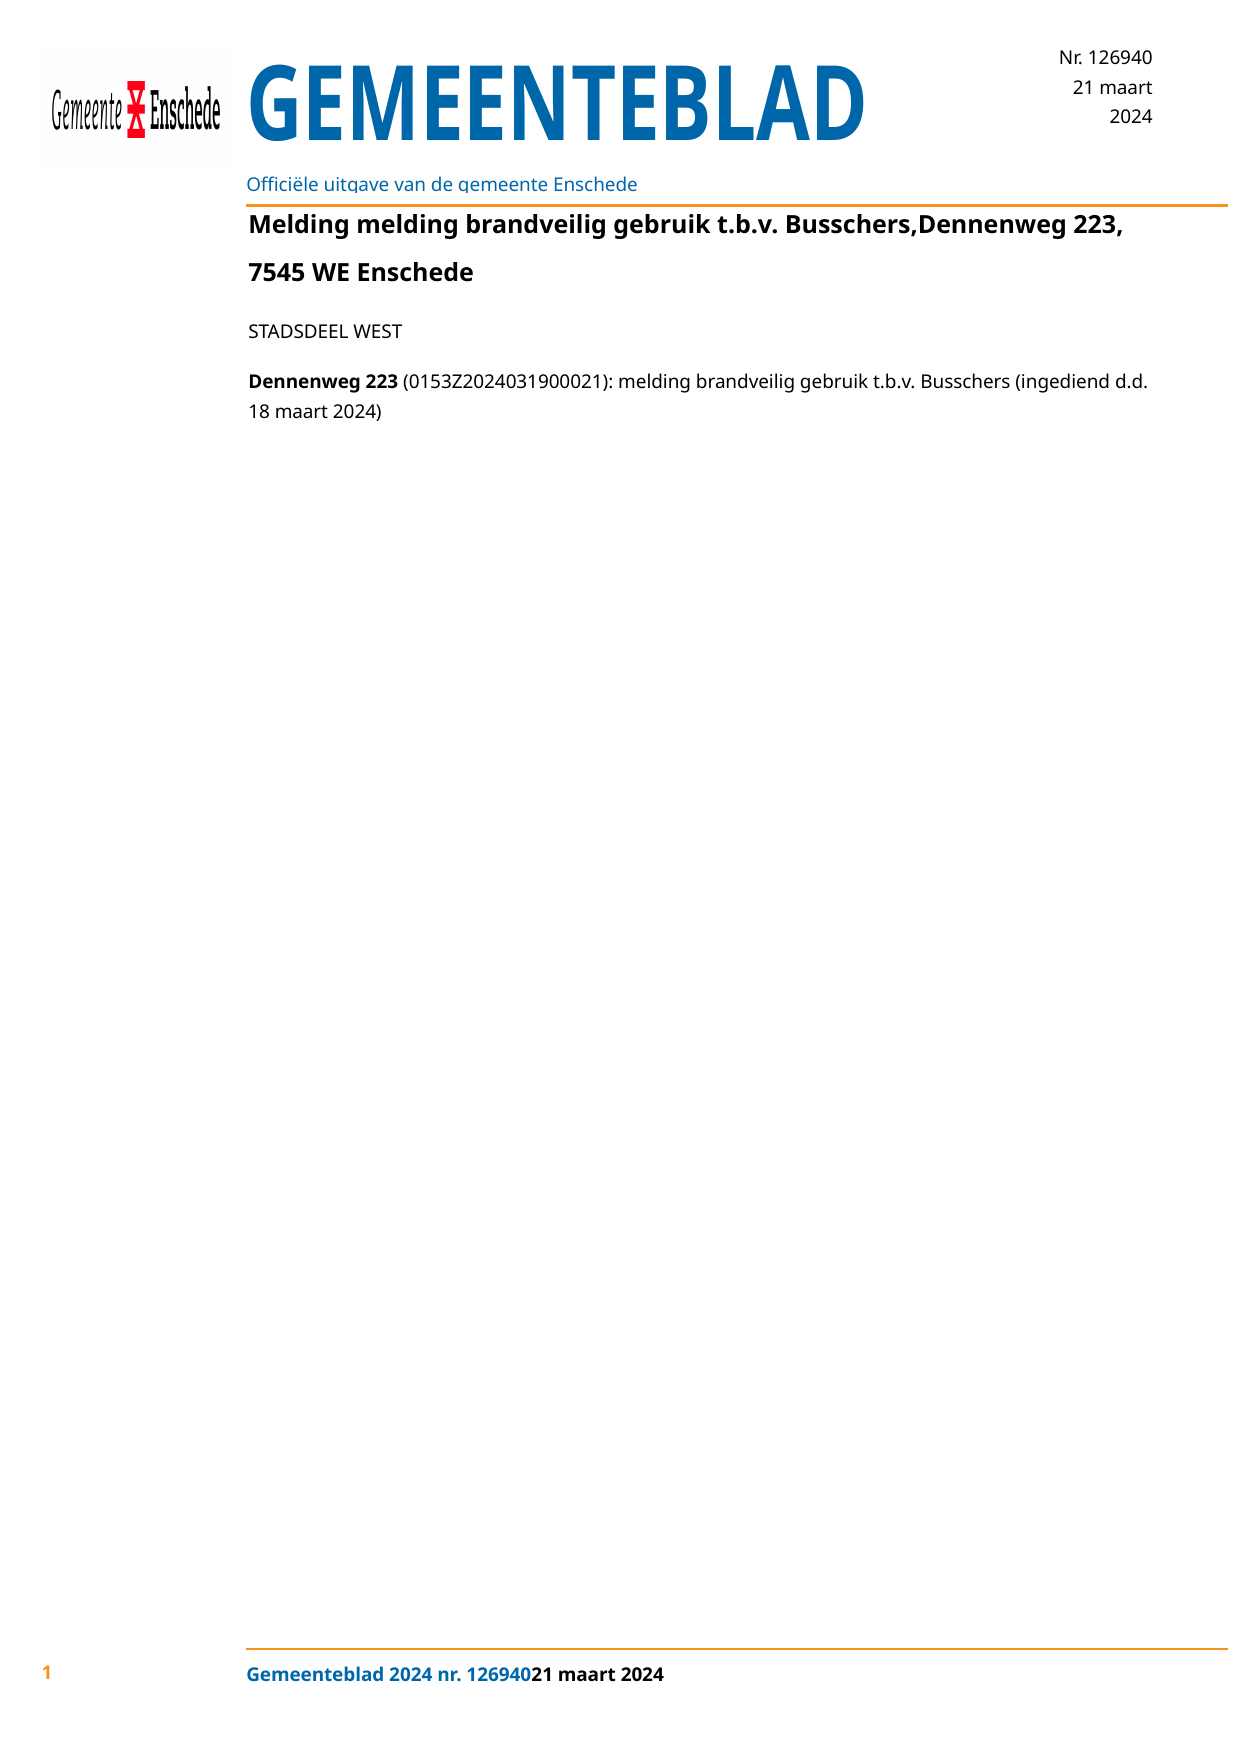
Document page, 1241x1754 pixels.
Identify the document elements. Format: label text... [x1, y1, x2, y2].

text STADSDEEL WEST [248, 318, 1152, 344]
text Dennenweg 223 (0153Z2024031900021): melding brandveilig gebruik t.b.v. Busschers (ingediend d.d. 18 maart 2024) [248, 368, 1152, 424]
text Melding melding brandveilig gebruik t.b.v. Busschers,Dennenweg 223, 7545 WE Enschede [248, 207, 1152, 288]
picture [41, 47, 231, 172]
